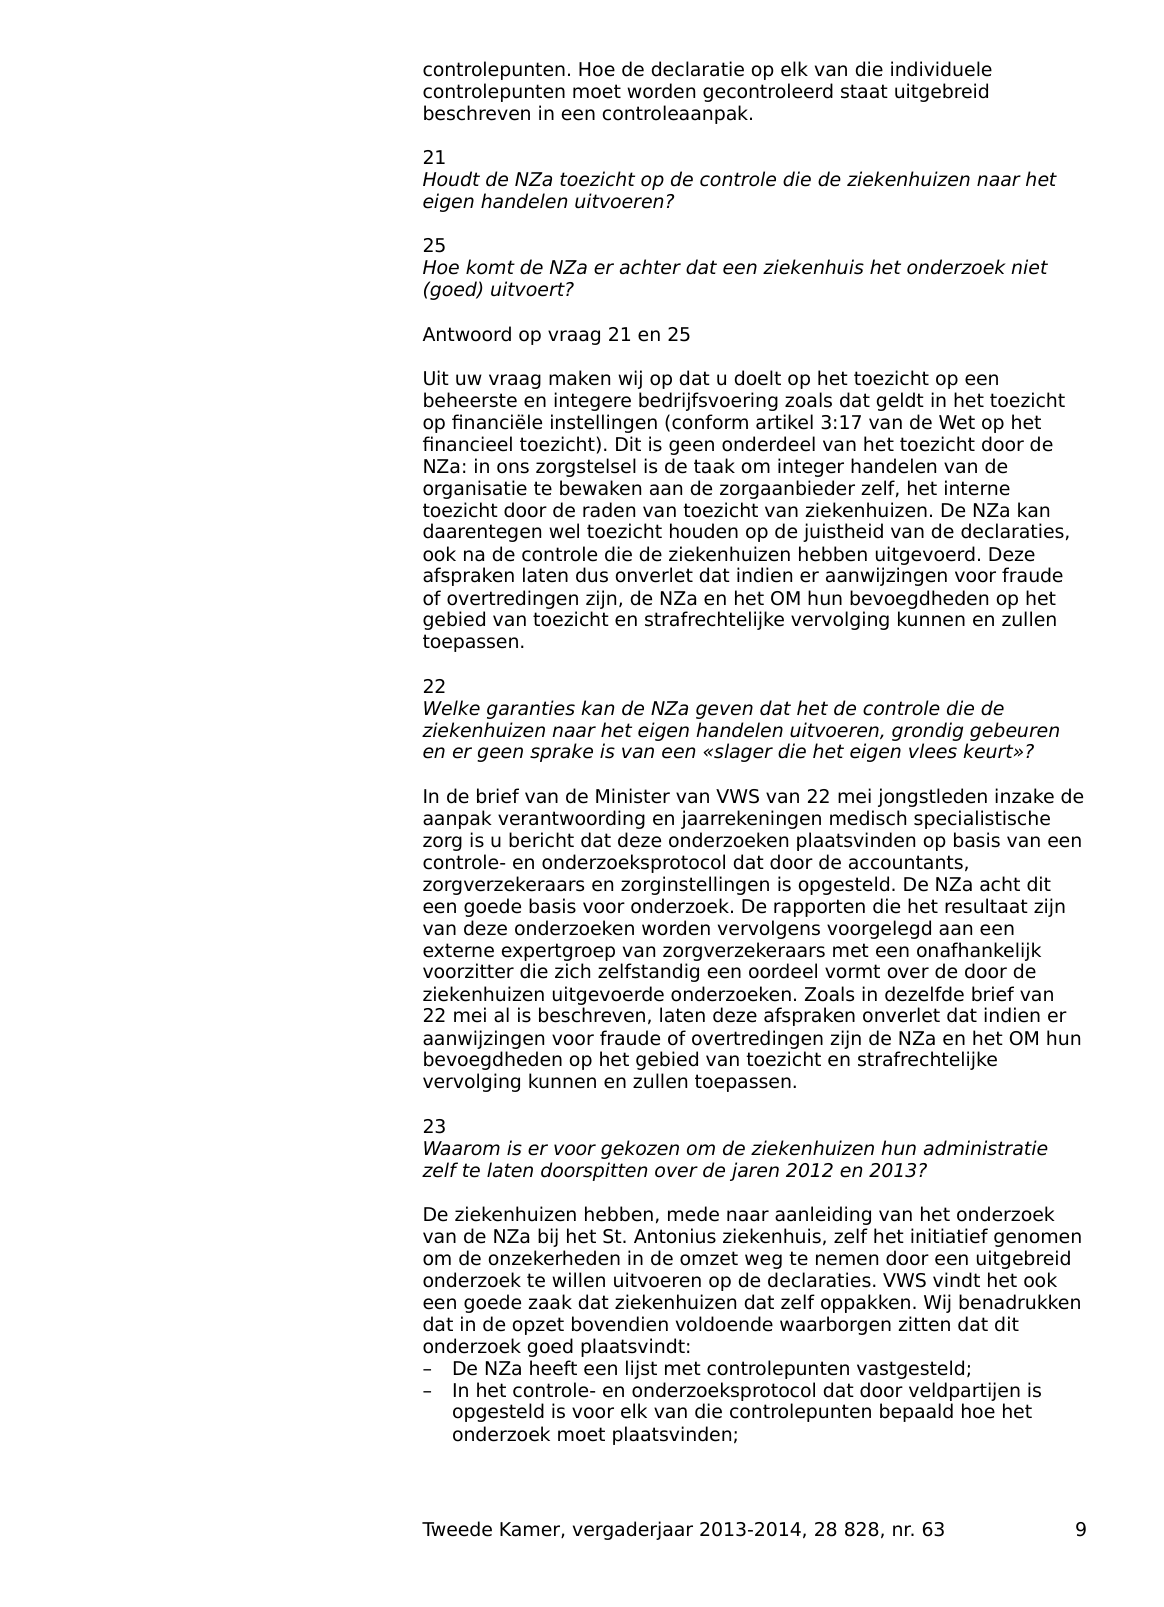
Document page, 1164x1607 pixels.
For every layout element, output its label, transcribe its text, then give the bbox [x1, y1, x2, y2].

text – In het controle- en onderzoeksprotocol dat door veldpartijen is opgesteld is voor elk van die controlepunten bepaald hoe het onderzoek moet plaatsvinden; [422, 1379, 1087, 1445]
text In de brief van de Minister van VWS van 22 mei jongstleden inzake de aanpak verantwoording en jaarrekeningen medisch specialistische zorg is u bericht dat deze onderzoeken plaatsvinden op basis van een controle- en onderzoeksprotocol dat door de accountants, zorgverzekeraars en zorginstellingen is opgesteld. De NZa acht dit een goede basis voor onderzoek. De rapporten die het resultaat zijn van deze onderzoeken worden vervolgens voorgelegd aan een externe expertgroep van zorgverzekeraars met een onafhankelijk voorzitter die zich zelfstandig een oordeel vormt over de door de ziekenhuizen uitgevoerde onderzoeken. Zoals in dezelfde brief van 22 mei al is beschreven, laten deze afspraken onverlet dat indien er aanwijzingen voor fraude of overtredingen zijn de NZa en het OM hun bevoegdheden op het gebied van toezicht en strafrechtelijke vervolging kunnen en zullen toepassen. [422, 786, 1087, 1093]
text Waarom is er voor gekozen om de ziekenhuizen hun administratie zelf te laten doorspitten over de jaren 2012 en 2013? [422, 1137, 1087, 1181]
text Antwoord op vraag 21 en 25 [422, 323, 1087, 345]
text Hoe komt de NZa er achter dat een ziekenhuis het onderzoek niet (goed) uitvoert? [422, 257, 1087, 301]
text Welke garanties kan de NZa geven dat het de controle die de ziekenhuizen naar het eigen handelen uitvoeren, grondig gebeuren en er geen sprake is van een «slager die het eigen vlees keurt»? [422, 697, 1087, 763]
text De ziekenhuizen hebben, mede naar aanleiding van het onderzoek van de NZa bij het St. Antonius ziekenhuis, zelf het initiatief genomen om de onzekerheden in de omzet weg te nemen door een uitgebreid onderzoek te willen uitvoeren op de declaraties. VWS vindt het ook een goede zaak dat ziekenhuizen dat zelf oppakken. Wij benadrukken dat in de opzet bovendien voldoende waarborgen zitten dat dit onderzoek goed plaatsvindt: [422, 1204, 1087, 1357]
text 23 [422, 1116, 1087, 1137]
text 22 [422, 676, 1087, 697]
text 25 [422, 235, 1087, 257]
text Uit uw vraag maken wij op dat u doelt op het toezicht op een beheerste en integere bedrijfsvoering zoals dat geldt in het toezicht op financiële instellingen (conform artikel 3:17 van de Wet op het financieel toezicht). Dit is geen onderdeel van het toezicht door de NZa: in ons zorgstelsel is de taak om integer handelen van de organisatie te bewaken aan de zorgaanbieder zelf, het interne toezicht door de raden van toezicht van ziekenhuizen. De NZa kan daarentegen wel toezicht houden op de juistheid van de declaraties, ook na de controle die de ziekenhuizen hebben uitgevoerd. Deze afspraken laten dus onverlet dat indien er aanwijzingen voor fraude of overtredingen zijn, de NZa en het OM hun bevoegdheden op het gebied van toezicht en strafrechtelijke vervolging kunnen en zullen toepassen. [422, 368, 1087, 653]
text controlepunten. Hoe de declaratie op elk van die individuele controlepunten moet worden gecontroleerd staat uitgebreid beschreven in een controleaanpak. [422, 59, 1087, 125]
text – De NZa heeft een lijst met controlepunten vastgesteld; [422, 1357, 1087, 1379]
text Houdt de NZa toezicht op de controle die de ziekenhuizen naar het eigen handelen uitvoeren? [422, 169, 1087, 213]
text 21 [422, 147, 1087, 169]
